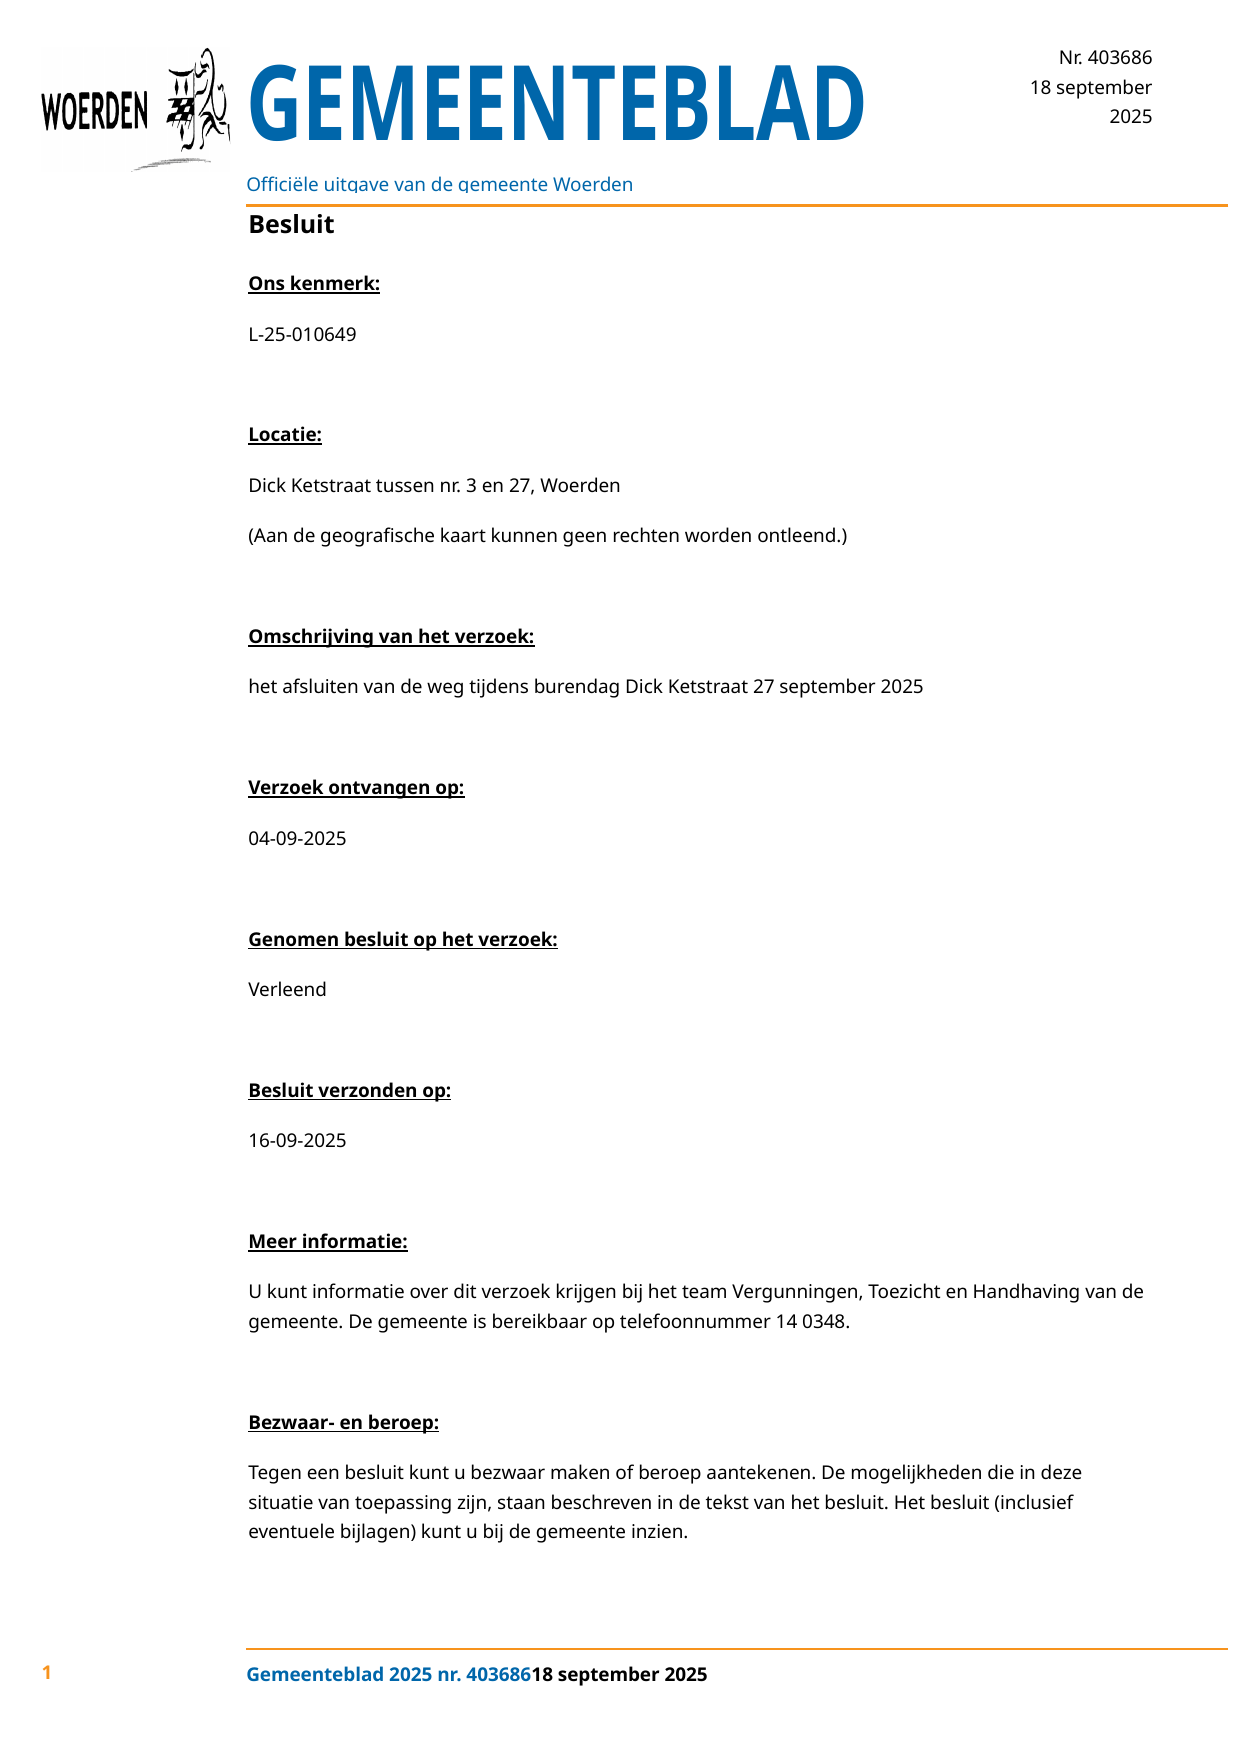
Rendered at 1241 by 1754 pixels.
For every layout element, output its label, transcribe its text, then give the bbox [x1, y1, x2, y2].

text Tegen een besluit kunt u bezwaar maken of beroep aantekenen. De mogelijkheden die in deze situatie van toepassing zijn, staan beschreven in de tekst van het besluit. Het besluit (inclusief eventuele bijlagen) kunt u bij de gemeente inzien. [248, 1459, 1152, 1544]
text Besluit [248, 207, 1152, 241]
picture [41, 47, 231, 172]
text L-25-010649 [248, 321, 1152, 346]
text Besluit verzonden op: [248, 1077, 1152, 1103]
text Verzoek ontvangen op: [248, 774, 1152, 800]
text 16-09-2025 [248, 1127, 1152, 1153]
text Verleend [248, 976, 1152, 1002]
text Meer informatie: [248, 1228, 1152, 1254]
text (Aan de geografische kaart kunnen geen rechten worden ontleend.) [248, 522, 1152, 548]
text Omschrijving van het verzoek: [248, 623, 1152, 649]
text Bezwaar- en beroep: [248, 1409, 1152, 1435]
text Dick Ketstraat tussen nr. 3 en 27, Woerden [248, 472, 1152, 498]
text U kunt informatie over dit verzoek krijgen bij het team Vergunningen, Toezicht en Handhaving van de gemeente. De gemeente is bereikbaar op telefoonnummer 14 0348. [248, 1279, 1152, 1334]
text 04-09-2025 [248, 825, 1152, 851]
text Genomen besluit op het verzoek: [248, 926, 1152, 951]
text het afsluiten van de weg tijdens burendag Dick Ketstraat 27 september 2025 [248, 674, 1152, 699]
text Locatie: [248, 422, 1152, 447]
text Ons kenmerk: [248, 270, 1152, 296]
